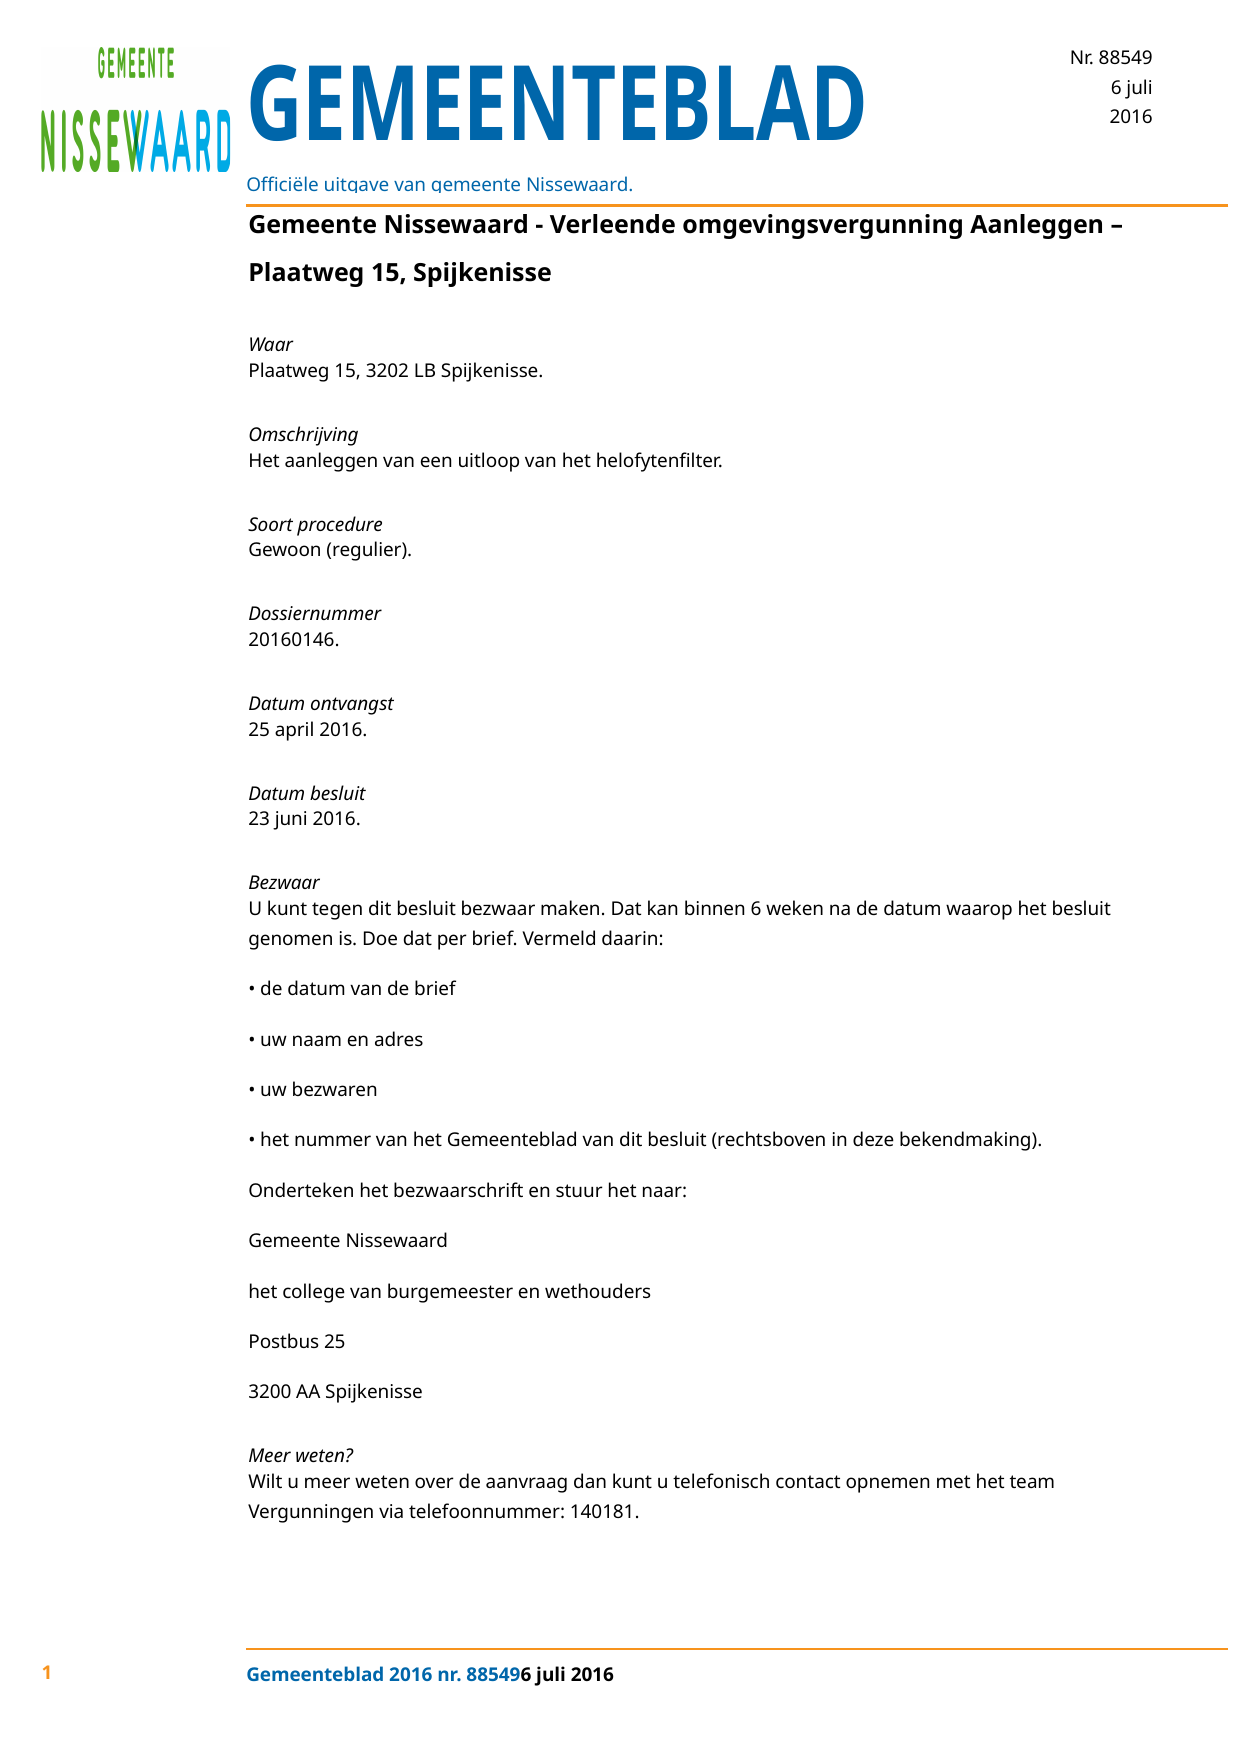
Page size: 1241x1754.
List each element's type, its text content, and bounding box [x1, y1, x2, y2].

text Gemeente Nissewaard - Verleende omgevingsvergunning Aanleggen – Plaatweg 15, Spijkenisse [248, 207, 1152, 288]
text Meer weten? [248, 1443, 1152, 1468]
text Wilt u meer weten over de aanvraag dan kunt u telefonisch contact opnemen met het team Vergunningen via telefoonnummer: 140181. [248, 1468, 1152, 1524]
text Onderteken het bezwaarschrift en stuur het naar: [248, 1177, 1152, 1203]
text het college van burgemeester en wethouders [248, 1278, 1152, 1303]
text Waar [248, 331, 1152, 357]
text 23 juni 2016. [248, 806, 1152, 831]
text Plaatweg 15, 3202 LB Spijkenisse. [248, 357, 1152, 383]
text Het aanleggen van een uitloop van het helofytenfilter. [248, 447, 1152, 473]
text 3200 AA Spijkenisse [248, 1379, 1152, 1404]
picture [201, 122, 206, 138]
text U kunt tegen dit besluit bezwaar maken. Dat kan binnen 6 weken na de datum waarop het besluit genomen is. Doe dat per brief. Vermeld daarin: [248, 895, 1152, 951]
text • uw naam en adres [248, 1026, 1152, 1051]
text • het nummer van het Gemeenteblad van dit besluit (rechtsboven in deze bekendmaking). [248, 1127, 1152, 1152]
text Datum besluit [248, 780, 1152, 806]
picture [41, 47, 231, 172]
text • uw bezwaren [248, 1076, 1152, 1102]
picture [154, 157, 165, 172]
text Postbus 25 [248, 1328, 1152, 1354]
picture [222, 122, 227, 160]
text Datum ontvangst [248, 690, 1152, 716]
text 20160146. [248, 626, 1152, 652]
text Gemeente Nissewaard [248, 1227, 1152, 1253]
text Gewoon (regulier). [248, 537, 1152, 562]
text 25 april 2016. [248, 716, 1152, 742]
text Omschrijving [248, 421, 1152, 447]
text Dossiernummer [248, 601, 1152, 626]
text Soort procedure [248, 511, 1152, 537]
text • de datum van de brief [248, 975, 1152, 1001]
picture [200, 151, 206, 172]
text Bezwaar [248, 869, 1152, 895]
picture [176, 157, 187, 172]
